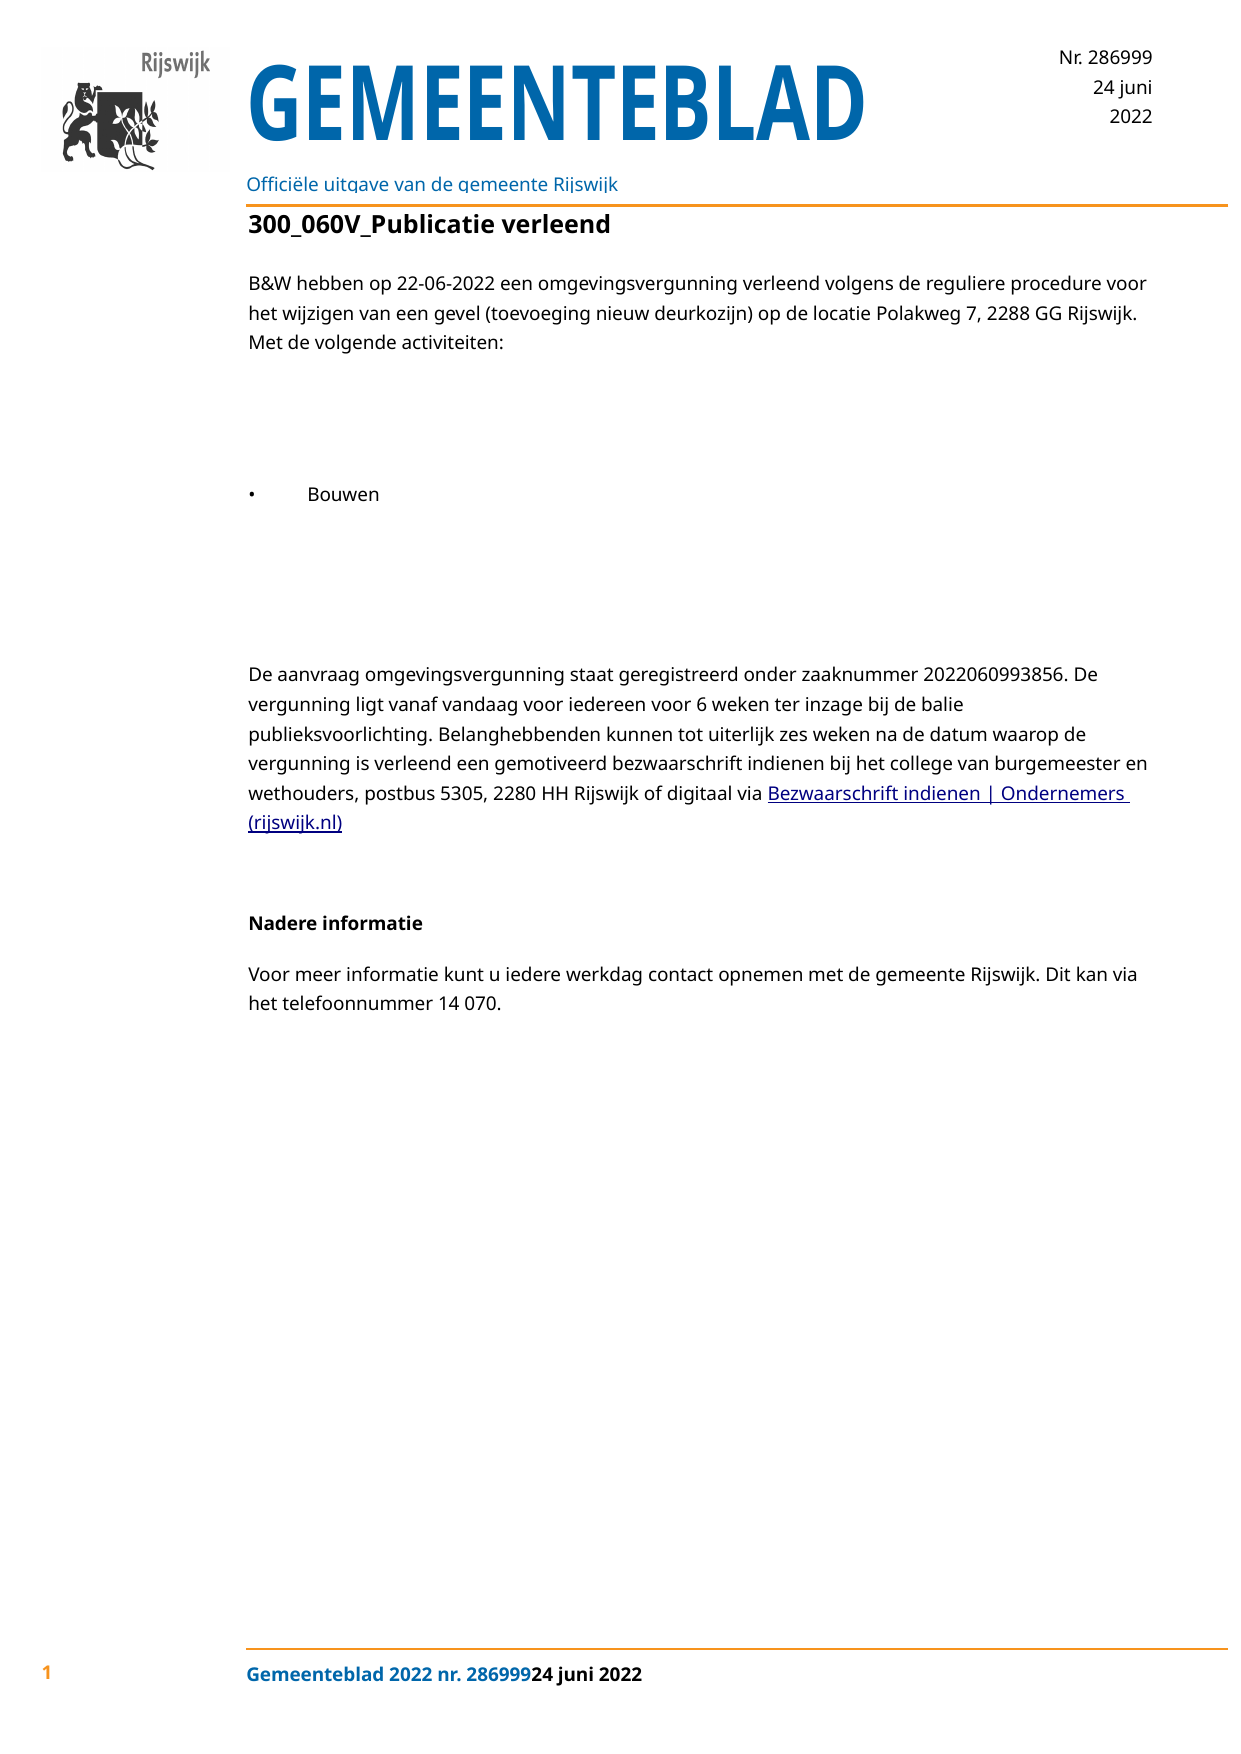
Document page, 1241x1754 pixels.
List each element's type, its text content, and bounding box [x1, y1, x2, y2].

text Voor meer informatie kunt u iedere werkdag contact opnemen met de gemeente Rijswijk. Dit kan via het telefoonnummer 14 070. [248, 961, 1152, 1016]
text B&W hebben op 22-06-2022 een omgevingsvergunning verleend volgens de reguliere procedure voor het wijzigen van een gevel (toevoeging nieuw deurkozijn) op de locatie Polakweg 7, 2288 GG Rijswijk. Met de volgende activiteiten: [248, 270, 1152, 355]
text De aanvraag omgevingsvergunning staat geregistreerd onder zaaknummer 2022060993856. De vergunning ligt vanaf vandaag voor iedereen voor 6 weken ter inzage bij de balie publieksvoorlichting. Belanghebbenden kunnen tot uiterlijk zes weken na de datum waarop de vergunning is verleend een gemotiveerd bezwaarschrift indienen bij het college van burgemeester en wethouders, postbus 5305, 2280 HH Rijswijk of digitaal via Bezwaarschrift indienen | Ondernemers (rijswijk.nl) [248, 662, 1152, 835]
text Nadere informatie [248, 910, 1152, 936]
text 300_060V_Publicatie verleend [248, 207, 1152, 241]
list Bouwen [248, 481, 1152, 506]
picture [41, 47, 231, 172]
